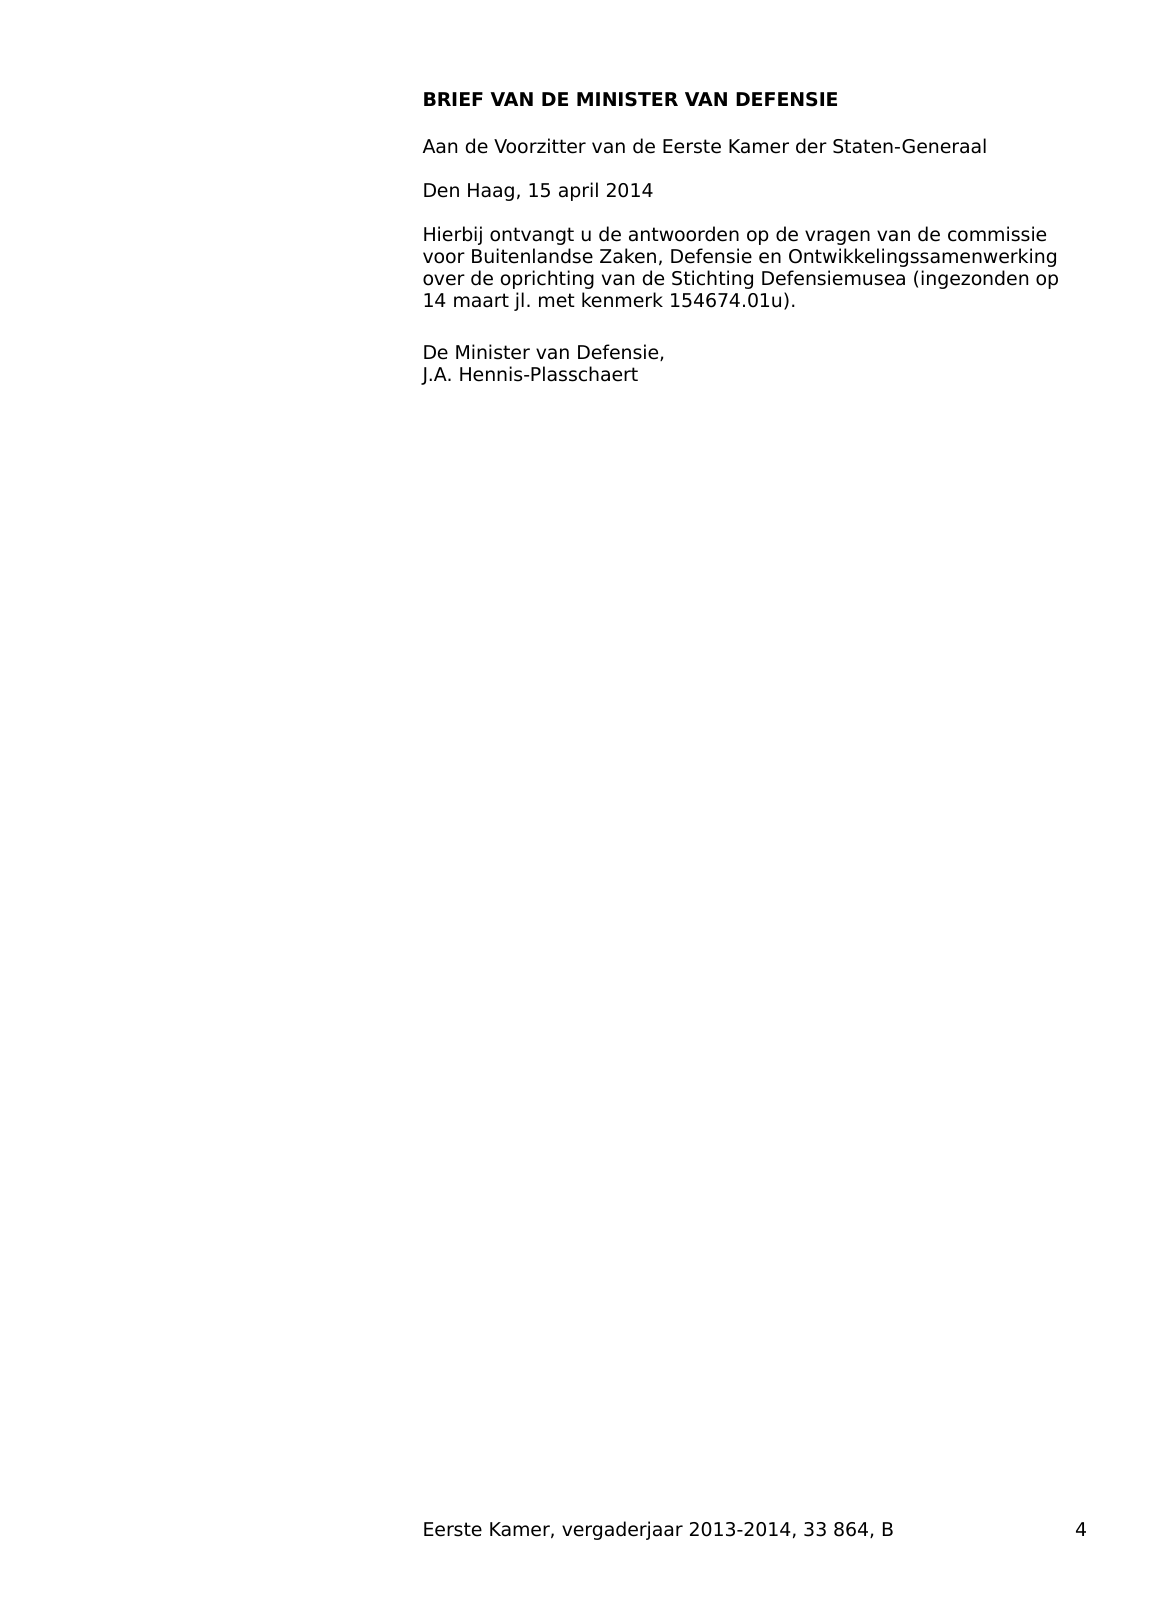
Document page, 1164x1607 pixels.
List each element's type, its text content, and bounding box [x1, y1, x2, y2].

text Aan de Voorzitter van de Eerste Kamer der Staten-Generaal [422, 136, 1087, 158]
text Den Haag, 15 april 2014 [422, 180, 1087, 202]
text De Minister van Defensie, J.A. Hennis-Plasschaert [422, 342, 1087, 386]
text Hierbij ontvangt u de antwoorden op de vragen van de commissie voor Buitenlandse Zaken, Defensie en Ontwikkelingssamenwerking over de oprichting van de Stichting Defensiemusea (ingezonden op 14 maart jl. met kenmerk 154674.01u). [422, 224, 1087, 312]
subtitle BRIEF VAN DE MINISTER VAN DEFENSIE [422, 89, 1087, 111]
